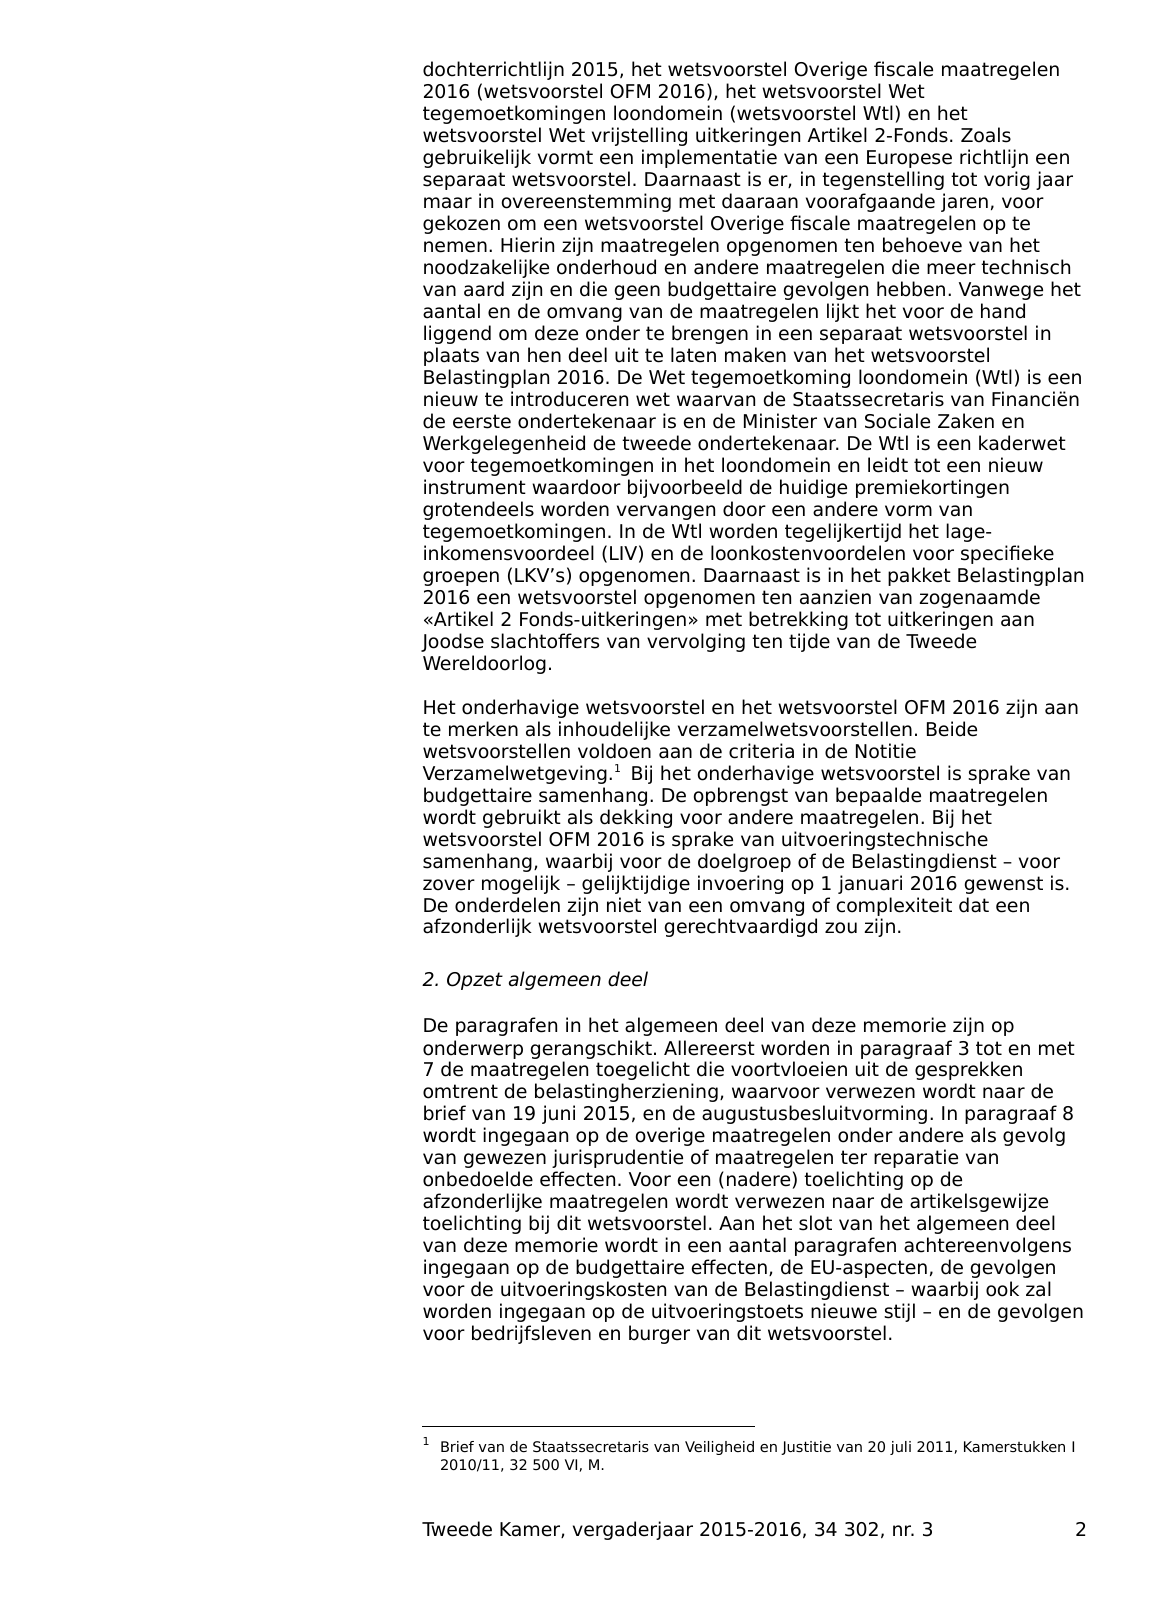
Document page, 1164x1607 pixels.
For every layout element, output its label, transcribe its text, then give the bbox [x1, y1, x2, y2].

text De paragrafen in het algemeen deel van deze memorie zijn op onderwerp gerangschikt. Allereerst worden in paragraaf 3 tot en met 7 de maatregelen toegelicht die voortvloeien uit de gesprekken omtrent de belastingherziening, waarvoor verwezen wordt naar de brief van 19 juni 2015, en de augustusbesluitvorming. In paragraaf 8 wordt ingegaan op de overige maatregelen onder andere als gevolg van gewezen jurisprudentie of maatregelen ter reparatie van onbedoelde effecten. Voor een (nadere) toelichting op de afzonderlijke maatregelen wordt verwezen naar de artikelsgewijze toelichting bij dit wetsvoorstel. Aan het slot van het algemeen deel van deze memorie wordt in een aantal paragrafen achtereenvolgens ingegaan op de budgettaire effecten, de EU-aspecten, de gevolgen voor de uitvoeringskosten van de Belastingdienst – waarbij ook zal worden ingegaan op de uitvoeringstoets nieuwe stijl – en de gevolgen voor bedrijfsleven en burger van dit wetsvoorstel. [422, 1015, 1087, 1345]
subtitle 2. Opzet algemeen deel [422, 968, 1087, 990]
text Brief van de Staatssecretaris van Veiligheid en Justitie van 20 juli 2011, Kamerstukken I 2010/11, 32 500 VI, M. [422, 1435, 1087, 1474]
text dochterrichtlijn 2015, het wetsvoorstel Overige fiscale maatregelen 2016 (wetsvoorstel OFM 2016), het wetsvoorstel Wet tegemoetkomingen loondomein (wetsvoorstel Wtl) en het wetsvoorstel Wet vrijstelling uitkeringen Artikel 2-Fonds. Zoals gebruikelijk vormt een implementatie van een Europese richtlijn een separaat wetsvoorstel. Daarnaast is er, in tegenstelling tot vorig jaar maar in overeenstemming met daaraan voorafgaande jaren, voor gekozen om een wetsvoorstel Overige fiscale maatregelen op te nemen. Hierin zijn maatregelen opgenomen ten behoeve van het noodzakelijke onderhoud en andere maatregelen die meer technisch van aard zijn en die geen budgettaire gevolgen hebben. Vanwege het aantal en de omvang van de maatregelen lijkt het voor de hand liggend om deze onder te brengen in een separaat wetsvoorstel in plaats van hen deel uit te laten maken van het wetsvoorstel Belastingplan 2016. De Wet tegemoetkoming loondomein (Wtl) is een nieuw te introduceren wet waarvan de Staatssecretaris van Financiën de eerste ondertekenaar is en de Minister van Sociale Zaken en Werkgelegenheid de tweede ondertekenaar. De Wtl is een kaderwet voor tegemoetkomingen in het loondomein en leidt tot een nieuw instrument waardoor bijvoorbeeld de huidige premiekortingen grotendeels worden vervangen door een andere vorm van tegemoetkomingen. In de Wtl worden tegelijkertijd het lage-inkomensvoordeel (LIV) en de loonkostenvoordelen voor specifieke groepen (LKV’s) opgenomen. Daarnaast is in het pakket Belastingplan 2016 een wetsvoorstel opgenomen ten aanzien van zogenaamde «Artikel 2 Fonds-uitkeringen» met betrekking tot uitkeringen aan Joodse slachtoffers van vervolging ten tijde van de Tweede Wereldoorlog. [422, 59, 1087, 674]
text Het onderhavige wetsvoorstel en het wetsvoorstel OFM 2016 zijn aan te merken als inhoudelijke verzamelwetsvoorstellen. Beide wetsvoorstellen voldoen aan de criteria in de Notitie Verzamelwetgeving. Bij het onderhavige wetsvoorstel is sprake van budgettaire samenhang. De opbrengst van bepaalde maatregelen wordt gebruikt als dekking voor andere maatregelen. Bij het wetsvoorstel OFM 2016 is sprake van uitvoeringstechnische samenhang, waarbij voor de doelgroep of de Belastingdienst – voor zover mogelijk – gelijktijdige invoering op 1 januari 2016 gewenst is. De onderdelen zijn niet van een omvang of complexiteit dat een afzonderlijk wetsvoorstel gerechtvaardigd zou zijn. [422, 697, 1087, 938]
